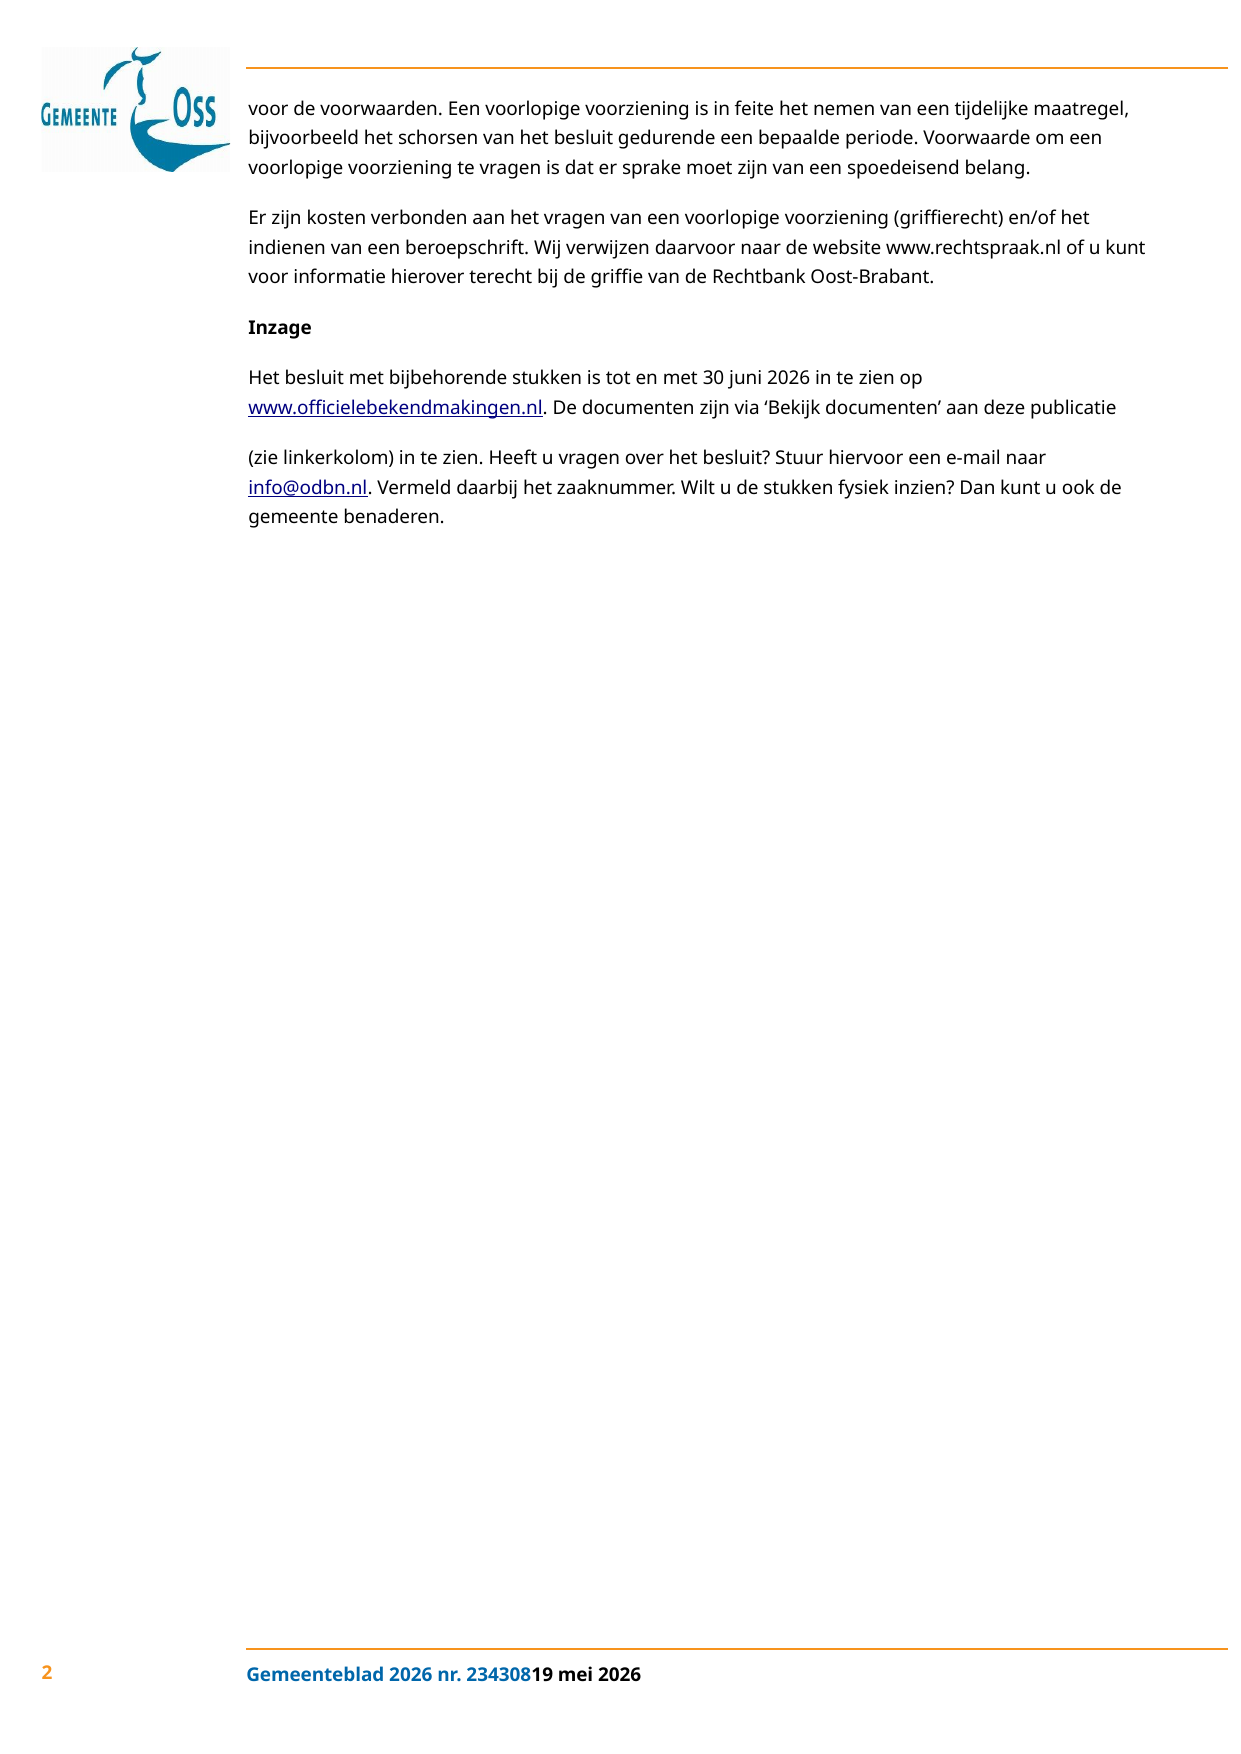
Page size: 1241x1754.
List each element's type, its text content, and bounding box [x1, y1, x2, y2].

text Het besluit met bijbehorende stukken is tot en met 30 juni 2026 in te zien op www.officielebekendmakingen.nl. De documenten zijn via ‘Bekijk documenten’ aan deze publicatie [248, 364, 1152, 420]
text voor de voorwaarden. Een voorlopige voorziening is in feite het nemen van een tijdelijke maatregel, bijvoorbeeld het schorsen van het besluit gedurende een bepaalde periode. Voorwaarde om een voorlopige voorziening te vragen is dat er sprake moet zijn van een spoedeisend belang. [248, 95, 1152, 180]
text (zie linkerkolom) in te zien. Heeft u vragen over het besluit? Stuur hiervoor een e-mail naar info@odbn.nl. Vermeld daarbij het zaaknummer. Wilt u de stukken fysiek inzien? Dan kunt u ook de gemeente benaderen. [248, 444, 1152, 529]
picture [41, 47, 231, 172]
text Er zijn kosten verbonden aan het vragen van een voorlopige voorziening (griffierecht) en/of het indienen van een beroepschrift. Wij verwijzen daarvoor naar de website www.rechtspraak.nl of u kunt voor informatie hierover terecht bij de griffie van de Rechtbank Oost-Brabant. [248, 204, 1152, 289]
text Inzage [248, 314, 1152, 340]
